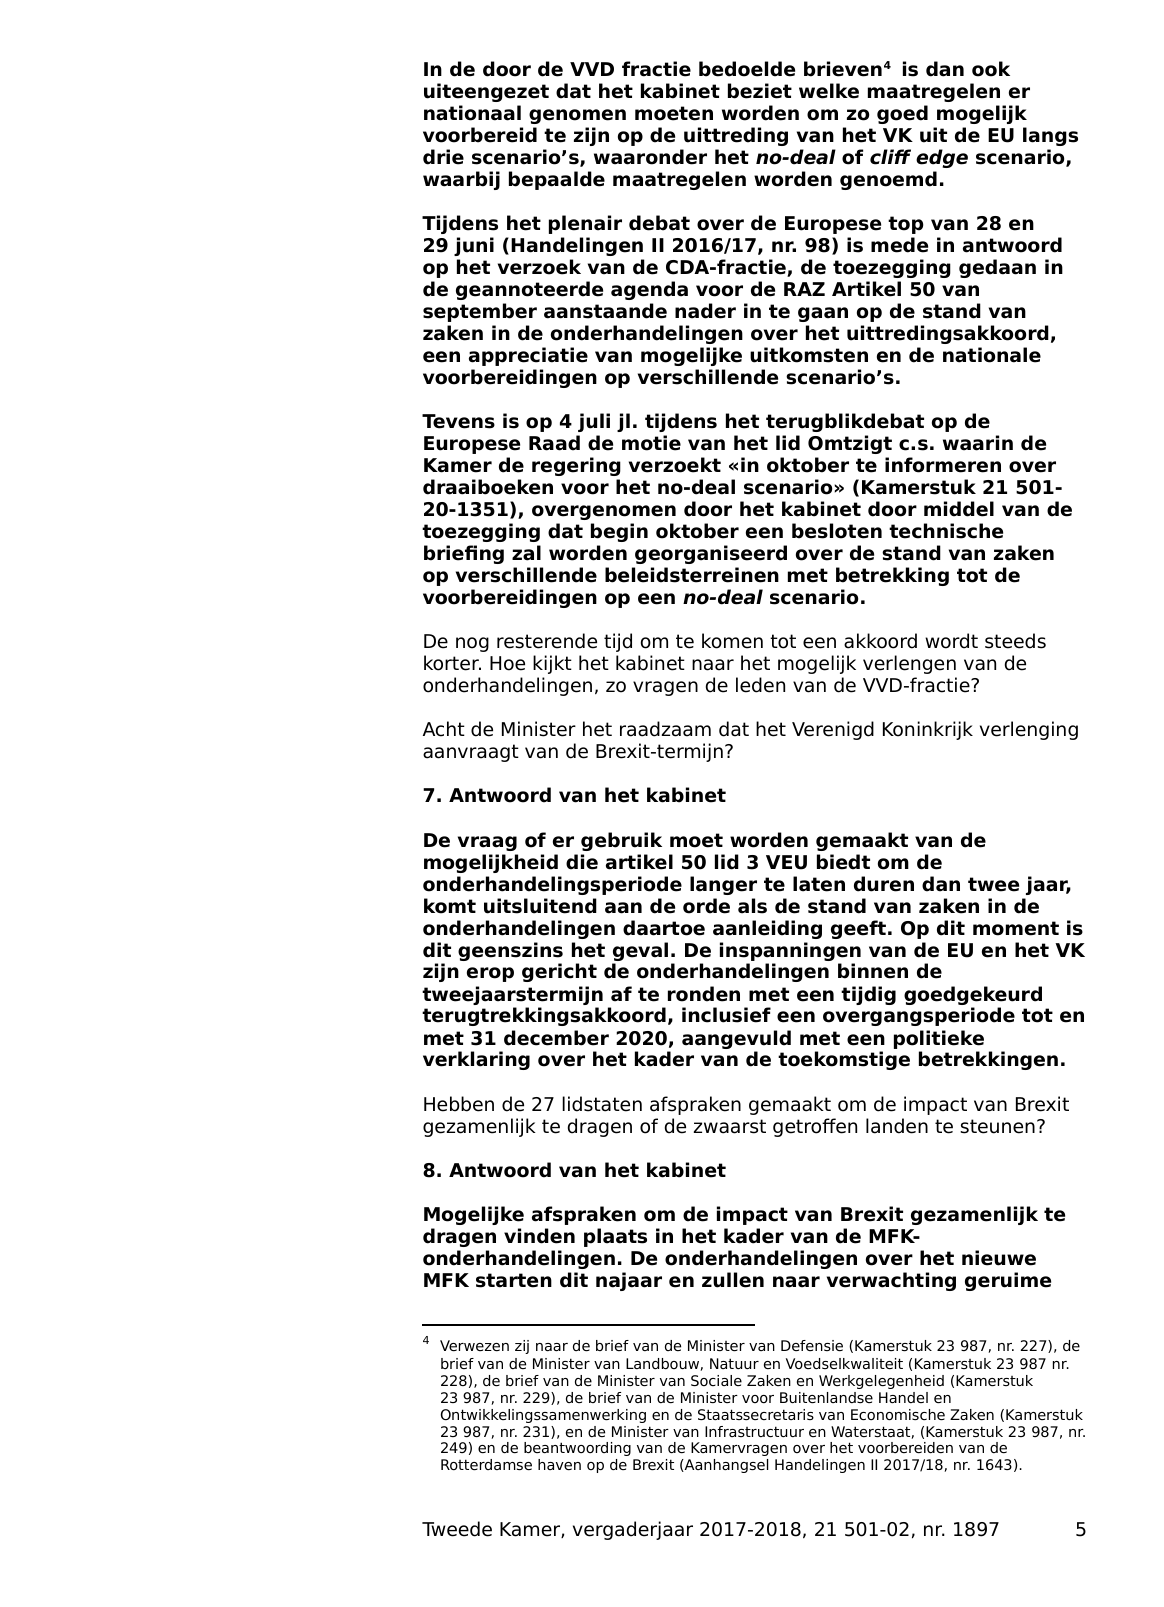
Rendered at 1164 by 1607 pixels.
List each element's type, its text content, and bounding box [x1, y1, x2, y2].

text Verwezen zij naar de brief van de Minister van Defensie (Kamerstuk 23 987, nr. 227), de brief van de Minister van Landbouw, Natuur en Voedselkwaliteit (Kamerstuk 23 987 nr. 228), de brief van de Minister van Sociale Zaken en Werkgelegenheid (Kamerstuk 23 987, nr. 229), de brief van de Minister voor Buitenlandse Handel en Ontwikkelingssamenwerking en de Staatssecretaris van Economische Zaken (Kamerstuk 23 987, nr. 231), en de Minister van Infrastructuur en Waterstaat, (Kamerstuk 23 987, nr. 249) en de beantwoording van de Kamervragen over het voorbereiden van de Rotterdamse haven op de Brexit (Aanhangsel Handelingen II 2017/18, nr. 1643). [422, 1334, 1087, 1474]
text Tijdens het plenair debat over de Europese top van 28 en 29 juni (Handelingen II 2016/17, nr. 98) is mede in antwoord op het verzoek van de CDA-fractie, de toezegging gedaan in de geannoteerde agenda voor de RAZ Artikel 50 van september aanstaande nader in te gaan op de stand van zaken in de onderhandelingen over het uittredingsakkoord, een appreciatie van mogelijke uitkomsten en de nationale voorbereidingen op verschillende scenario’s. [422, 213, 1087, 389]
text Mogelijke afspraken om de impact van Brexit gezamenlijk te dragen vinden plaats in het kader van de MFK-onderhandelingen. De onderhandelingen over het nieuwe MFK starten dit najaar en zullen naar verwachting geruime [422, 1204, 1087, 1292]
text Tevens is op 4 juli jl. tijdens het terugblikdebat op de Europese Raad de motie van het lid Omtzigt c.s. waarin de Kamer de regering verzoekt «in oktober te informeren over draaiboeken voor het no-deal scenario» (Kamerstuk 21 501-20-1351), overgenomen door het kabinet door middel van de toezegging dat begin oktober een besloten technische briefing zal worden georganiseerd over de stand van zaken op verschillende beleidsterreinen met betrekking tot de voorbereidingen op een no-deal scenario. [422, 411, 1087, 609]
subtitle 7. Antwoord van het kabinet [422, 785, 1087, 807]
text In de door de VVD fractie bedoelde brieven is dan ook uiteengezet dat het kabinet beziet welke maatregelen er nationaal genomen moeten worden om zo goed mogelijk voorbereid te zijn op de uittreding van het VK uit de EU langs drie scenario’s, waaronder het no-deal of cliff edge scenario, waarbij bepaalde maatregelen worden genoemd. [422, 59, 1087, 191]
text Acht de Minister het raadzaam dat het Verenigd Koninkrijk verlenging aanvraagt van de Brexit-termijn? [422, 719, 1087, 763]
subtitle 8. Antwoord van het kabinet [422, 1160, 1087, 1182]
text Hebben de 27 lidstaten afspraken gemaakt om de impact van Brexit gezamenlijk te dragen of de zwaarst getroffen landen te steunen? [422, 1093, 1087, 1137]
text De vraag of er gebruik moet worden gemaakt van de mogelijkheid die artikel 50 lid 3 VEU biedt om de onderhandelingsperiode langer te laten duren dan twee jaar, komt uitsluitend aan de orde als de stand van zaken in de onderhandelingen daartoe aanleiding geeft. Op dit moment is dit geenszins het geval. De inspanningen van de EU en het VK zijn erop gericht de onderhandelingen binnen de tweejaarstermijn af te ronden met een tijdig goedgekeurd terugtrekkingsakkoord, inclusief een overgangsperiode tot en met 31 december 2020, aangevuld met een politieke verklaring over het kader van de toekomstige betrekkingen. [422, 829, 1087, 1071]
text De nog resterende tijd om te komen tot een akkoord wordt steeds korter. Hoe kijkt het kabinet naar het mogelijk verlengen van de onderhandelingen, zo vragen de leden van de VVD-fractie? [422, 631, 1087, 697]
